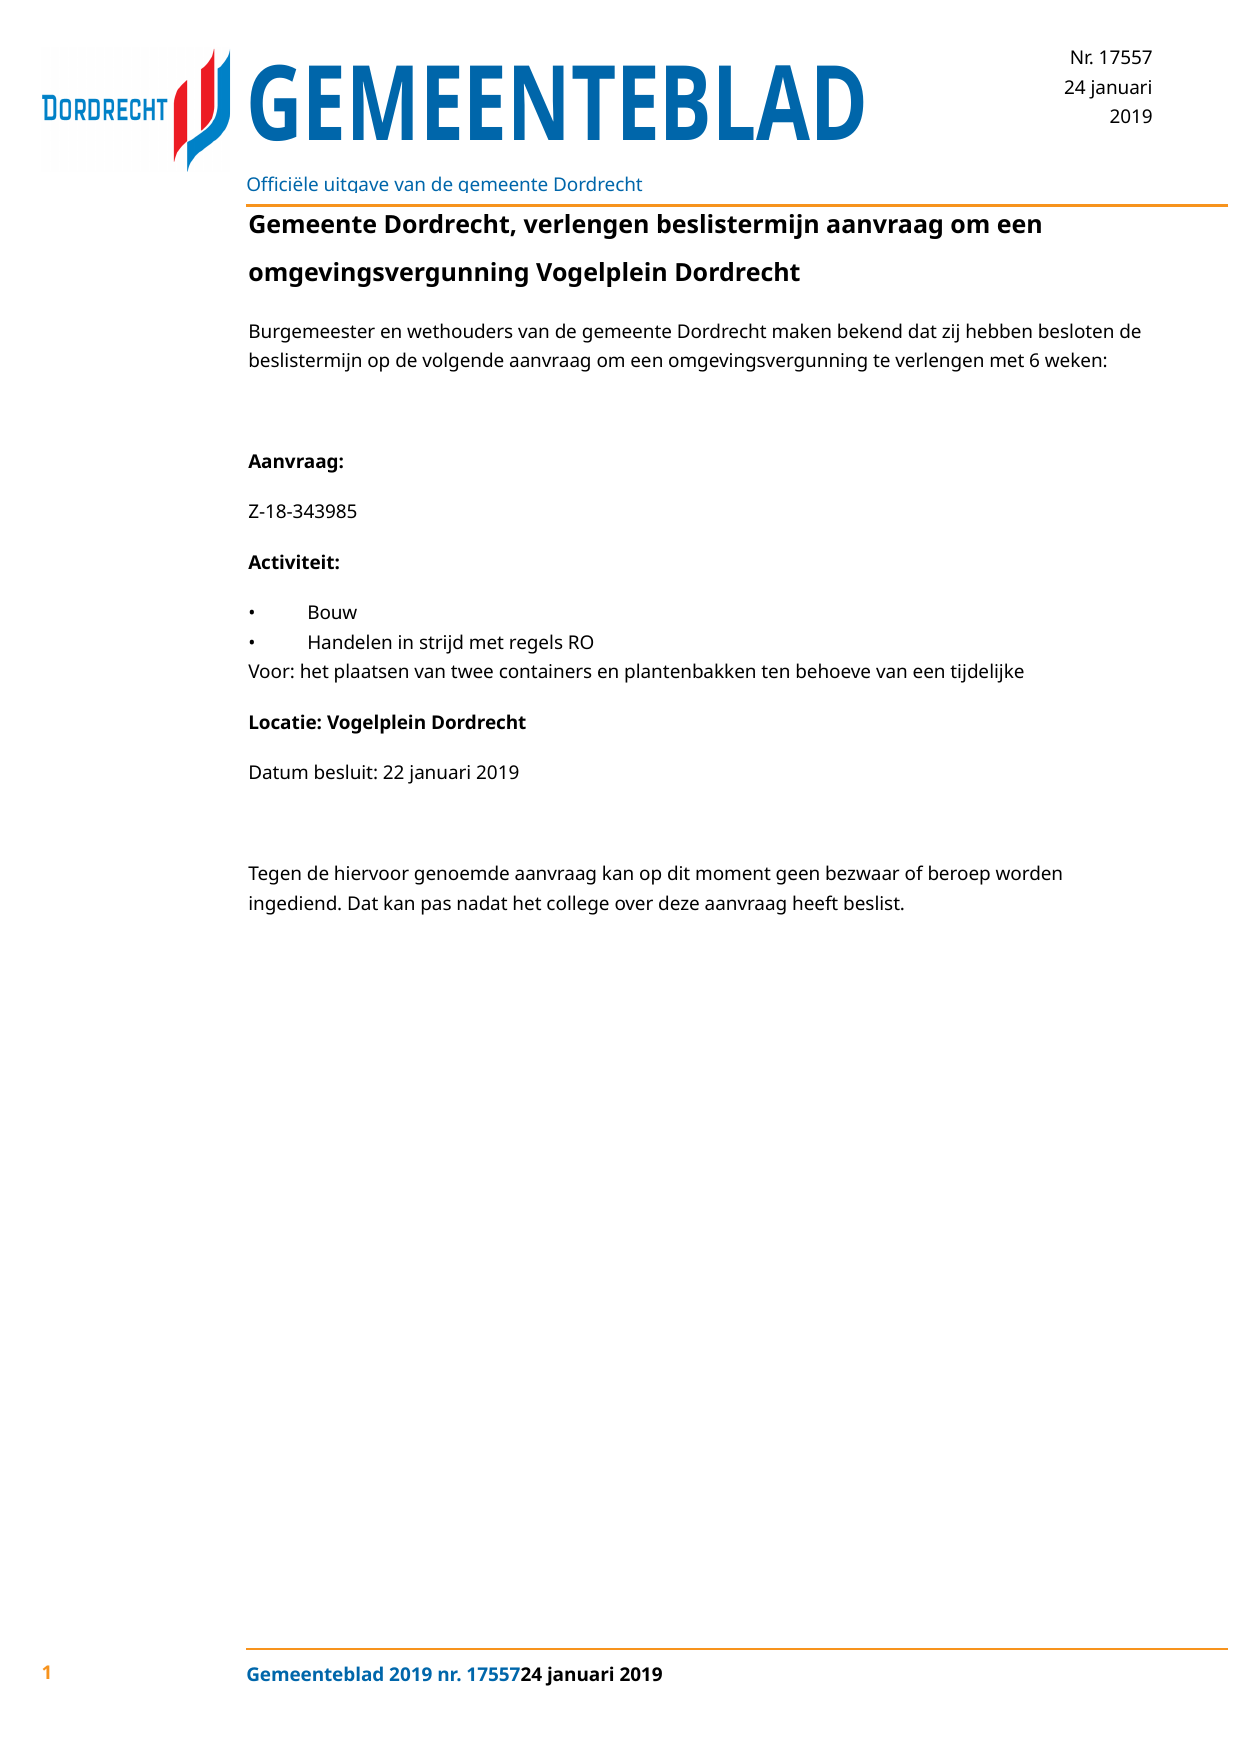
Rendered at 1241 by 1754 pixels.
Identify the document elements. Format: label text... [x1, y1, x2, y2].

text Aanvraag: [248, 448, 1152, 474]
list Handelen in strijd met regels RO [248, 629, 1152, 655]
list Bouw [248, 599, 1152, 625]
text Locatie: Vogelplein Dordrecht [248, 709, 1152, 735]
picture [41, 47, 231, 172]
text Datum besluit: 22 januari 2019 [248, 759, 1152, 785]
text Voor: het plaatsen van twee containers en plantenbakken ten behoeve van een tijdelijke [248, 659, 1152, 684]
text Z-18-343985 [248, 499, 1152, 524]
text Activiteit: [248, 549, 1152, 575]
text Burgemeester en wethouders van de gemeente Dordrecht maken bekend dat zij hebben besloten de beslistermijn op de volgende aanvraag om een omgevingsvergunning te verlengen met 6 weken: [248, 318, 1152, 373]
text Tegen de hiervoor genoemde aanvraag kan op dit moment geen bezwaar of beroep worden ingediend. Dat kan pas nadat het college over deze aanvraag heeft beslist. [248, 860, 1152, 916]
text Gemeente Dordrecht, verlengen beslistermijn aanvraag om een omgevingsvergunning Vogelplein Dordrecht [248, 207, 1152, 288]
